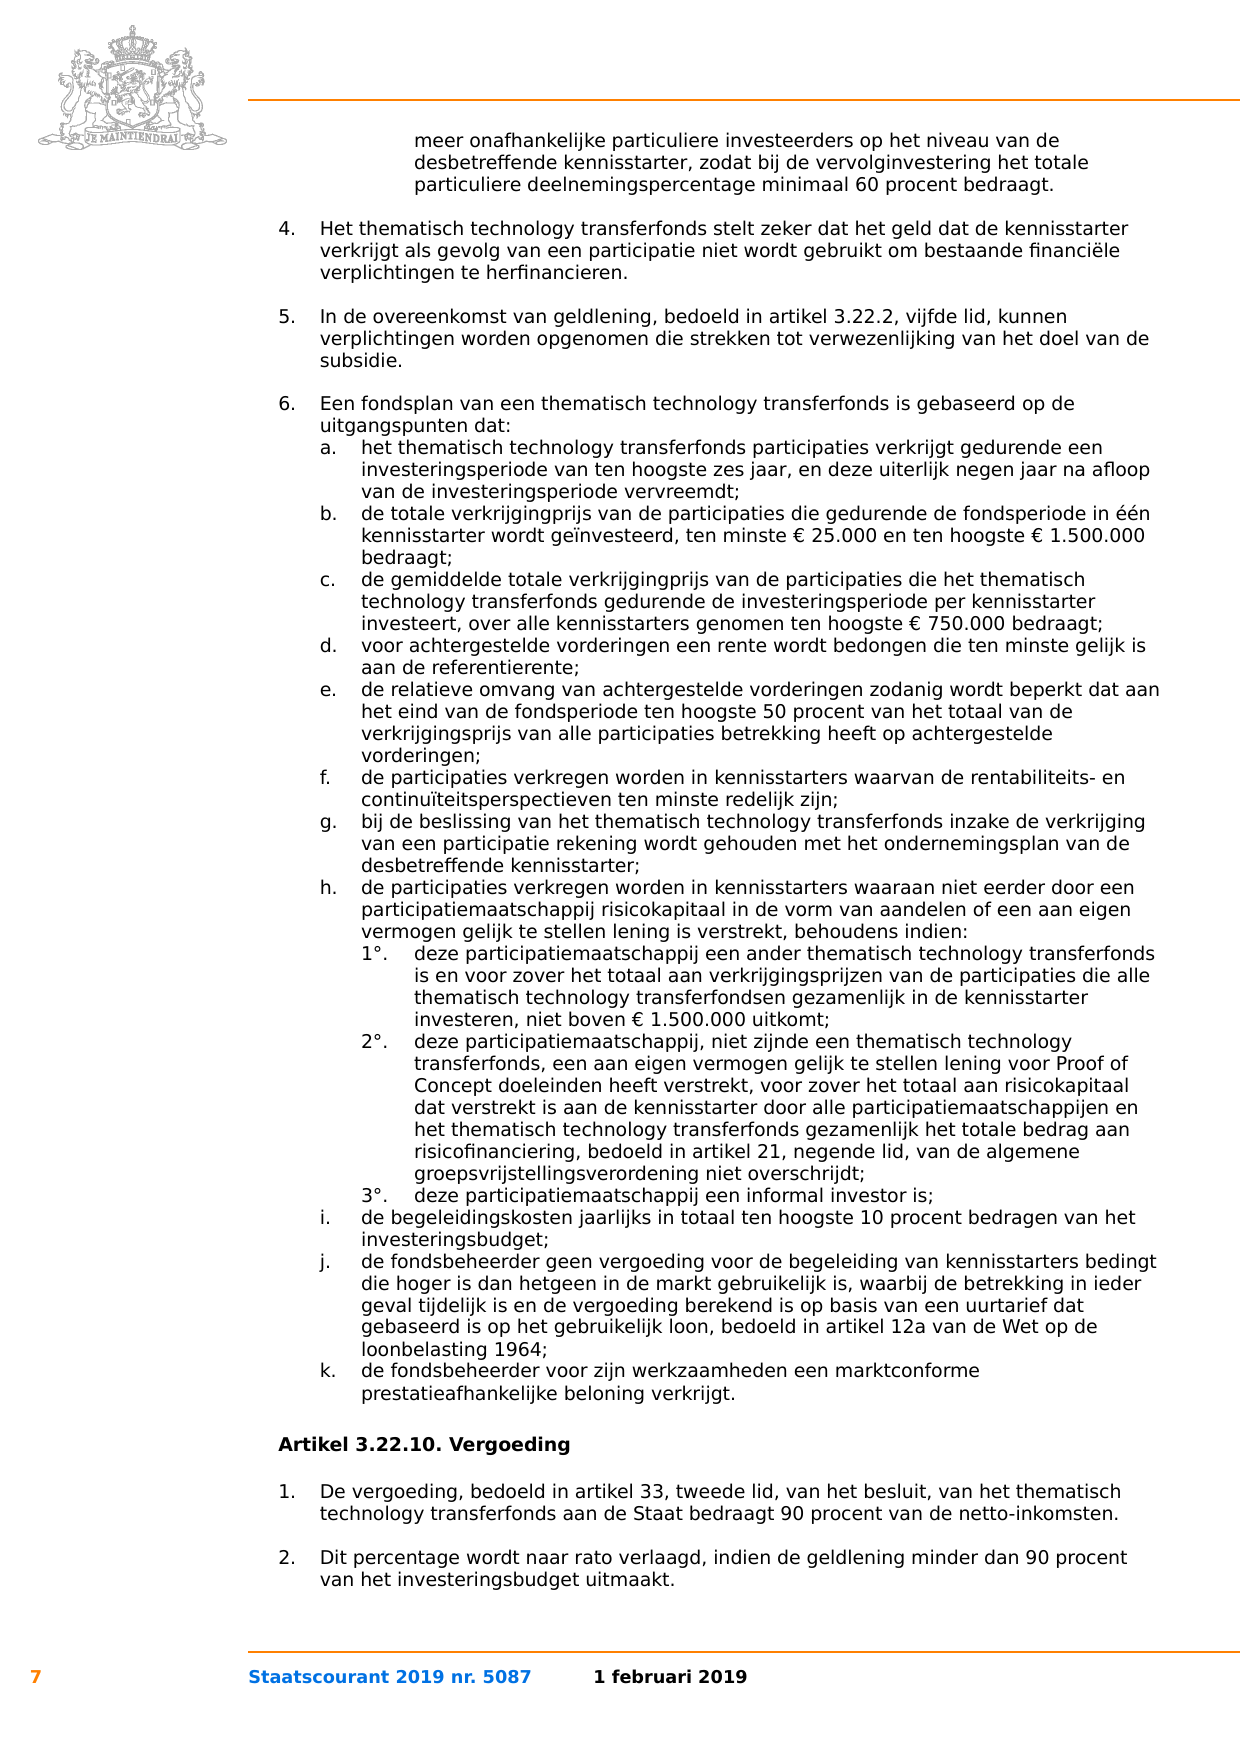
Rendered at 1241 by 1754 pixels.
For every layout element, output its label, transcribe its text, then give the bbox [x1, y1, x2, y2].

text k. de fondsbeheerder voor zijn werkzaamheden een marktconforme prestatieafhankelijke beloning verkrijgt. [319, 1360, 1163, 1404]
subtitle Artikel 3.22.10. Vergoeding [278, 1434, 1163, 1456]
text a. het thematisch technology transferfonds participaties verkrijgt gedurende een investeringsperiode van ten hoogste zes jaar, en deze uiterlijk negen jaar na afloop van de investeringsperiode vervreemdt; [319, 437, 1163, 503]
text meer onafhankelijke particuliere investeerders op het niveau van de desbetreffende kennisstarter, zodat bij de vervolginvestering het totale particuliere deelnemingspercentage minimaal 60 procent bedraagt. [361, 130, 1163, 196]
text h. de participaties verkregen worden in kennisstarters waaraan niet eerder door een participatiemaatschappij risicokapitaal in de vorm van aandelen of een aan eigen vermogen gelijk te stellen lening is verstrekt, behoudens indien: [319, 877, 1163, 943]
text 3°. deze participatiemaatschappij een informal investor is; [361, 1184, 1163, 1207]
text g. bij de beslissing van het thematisch technology transferfonds inzake de verkrijging van een participatie rekening wordt gehouden met het ondernemingsplan van de desbetreffende kennisstarter; [319, 811, 1163, 877]
text j. de fondsbeheerder geen vergoeding voor de begeleiding van kennisstarters bedingt die hoger is dan hetgeen in de markt gebruikelijk is, waarbij de betrekking in ieder geval tijdelijk is en de vergoeding berekend is op basis van een uurtarief dat gebaseerd is op het gebruikelijk loon, bedoeld in artikel 12a van de Wet op de loonbelasting 1964; [319, 1251, 1163, 1360]
text d. voor achtergestelde vorderingen een rente wordt bedongen die ten minste gelijk is aan de referentierente; [319, 635, 1163, 679]
text 6. Een fondsplan van een thematisch technology transferfonds is gebaseerd op de uitgangspunten dat: [278, 393, 1163, 437]
text 1°. deze participatiemaatschappij een ander thematisch technology transferfonds is en voor zover het totaal aan verkrijgingsprijzen van de participaties die alle thematisch technology transferfondsen gezamenlijk in de kennisstarter investeren, niet boven € 1.500.000 uitkomt; [361, 943, 1163, 1031]
text 5. In de overeenkomst van geldlening, bedoeld in artikel 3.22.2, vijfde lid, kunnen verplichtingen worden opgenomen die strekken tot verwezenlijking van het doel van de subsidie. [278, 306, 1163, 371]
text 4. Het thematisch technology transferfonds stelt zeker dat het geld dat de kennisstarter verkrijgt als gevolg van een participatie niet wordt gebruikt om bestaande financiële verplichtingen te herfinancieren. [278, 218, 1163, 284]
picture [38, 25, 227, 150]
text e. de relatieve omvang van achtergestelde vorderingen zodanig wordt beperkt dat aan het eind van de fondsperiode ten hoogste 50 procent van het totaal van de verkrijgingsprijs van alle participaties betrekking heeft op achtergestelde vorderingen; [319, 679, 1163, 767]
text i. de begeleidingskosten jaarlijks in totaal ten hoogste 10 procent bedragen van het investeringsbudget; [319, 1207, 1163, 1251]
text b. de totale verkrijgingprijs van de participaties die gedurende de fondsperiode in één kennisstarter wordt geïnvesteerd, ten minste € 25.000 en ten hoogste € 1.500.000 bedraagt; [319, 503, 1163, 569]
text 2°. deze participatiemaatschappij, niet zijnde een thematisch technology transferfonds, een aan eigen vermogen gelijk te stellen lening voor Proof of Concept doeleinden heeft verstrekt, voor zover het totaal aan risicokapitaal dat verstrekt is aan de kennisstarter door alle participatiemaatschappijen en het thematisch technology transferfonds gezamenlijk het totale bedrag aan risicofinanciering, bedoeld in artikel 21, negende lid, van de algemene groepsvrijstellingsverordening niet overschrijdt; [361, 1031, 1163, 1184]
text f. de participaties verkregen worden in kennisstarters waarvan de rentabiliteits- en continuïteitsperspectieven ten minste redelijk zijn; [319, 767, 1163, 811]
text 2. Dit percentage wordt naar rato verlaagd, indien de geldlening minder dan 90 procent van het investeringsbudget uitmaakt. [278, 1547, 1163, 1591]
text 1. De vergoeding, bedoeld in artikel 33, tweede lid, van het besluit, van het thematisch technology transferfonds aan de Staat bedraagt 90 procent van de netto-inkomsten. [278, 1481, 1163, 1525]
text c. de gemiddelde totale verkrijgingprijs van de participaties die het thematisch technology transferfonds gedurende de investeringsperiode per kennisstarter investeert, over alle kennisstarters genomen ten hoogste € 750.000 bedraagt; [319, 569, 1163, 635]
